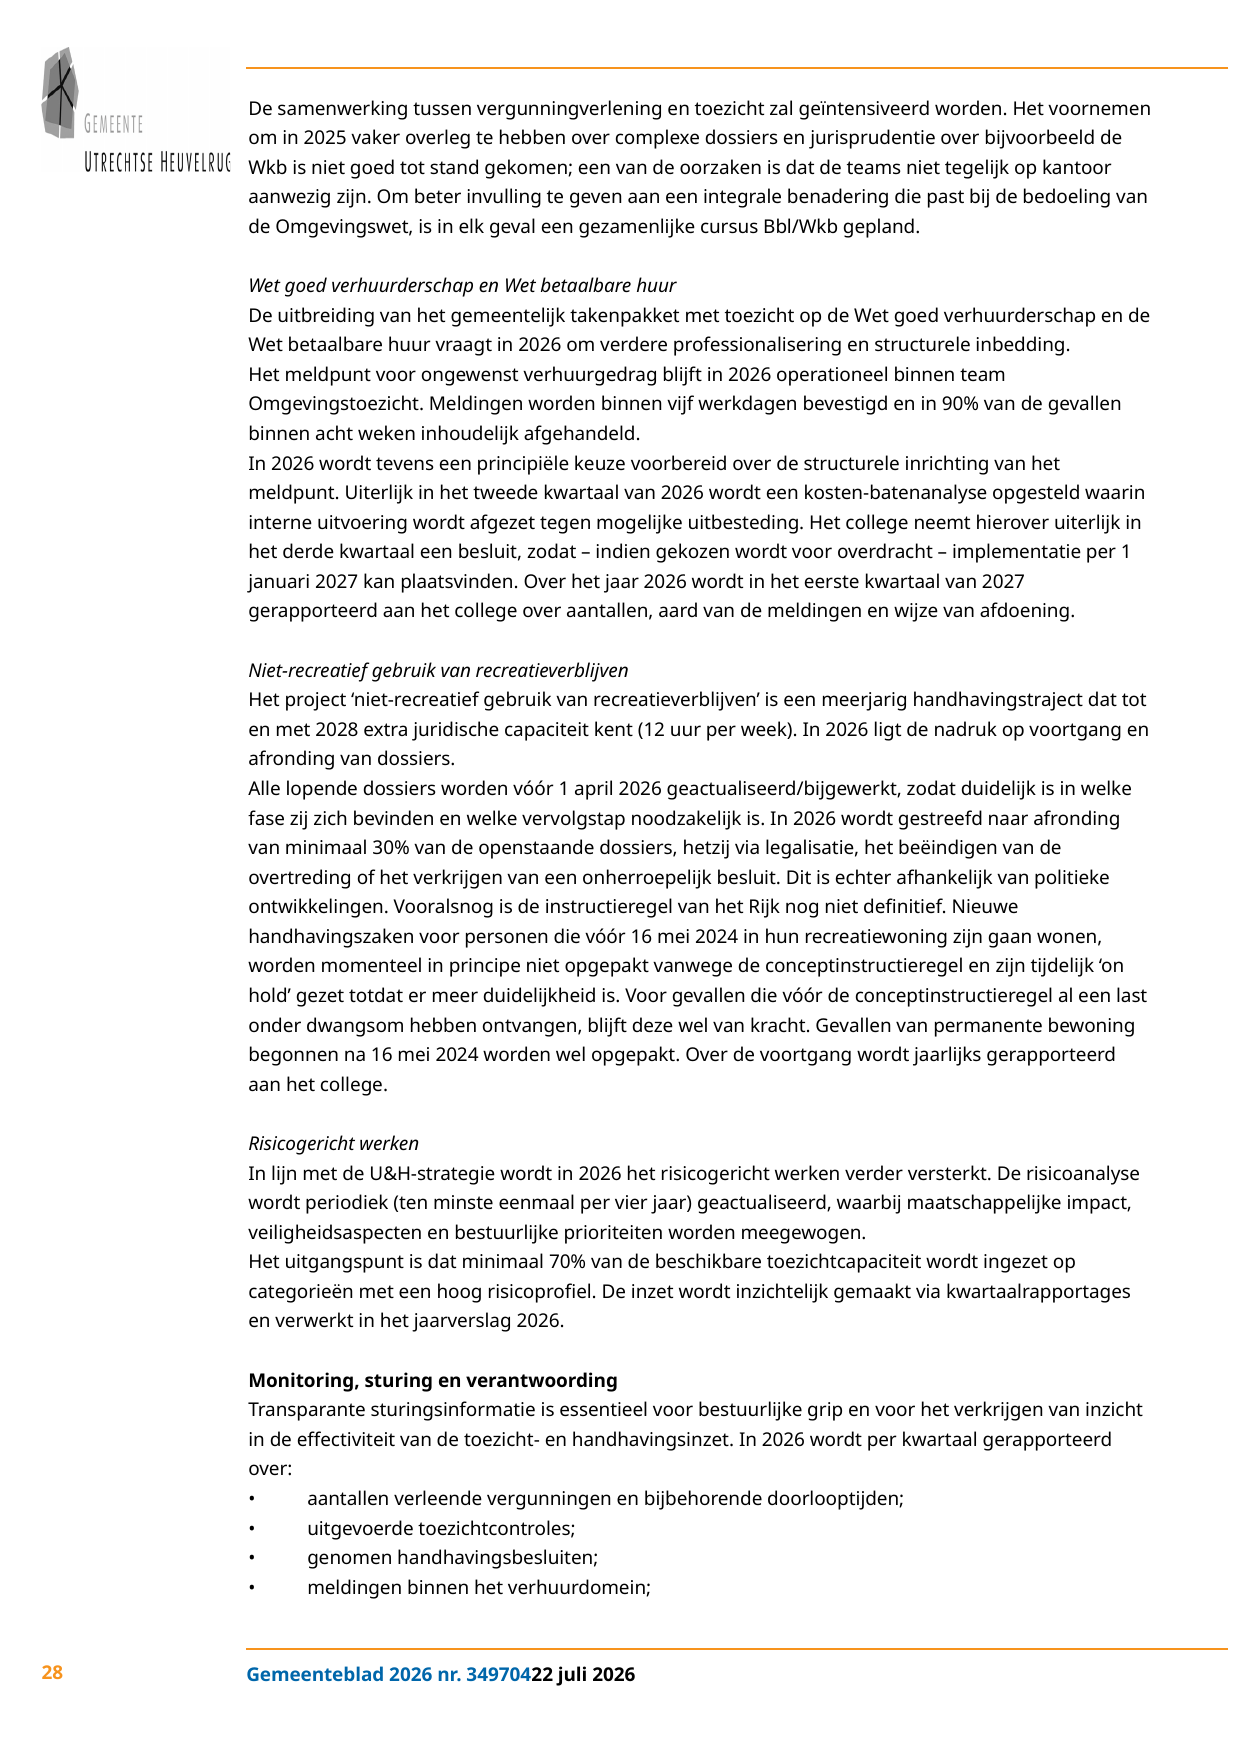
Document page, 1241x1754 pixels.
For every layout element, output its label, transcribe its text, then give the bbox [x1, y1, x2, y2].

text In lijn met de U&H-strategie wordt in 2026 het risicogericht werken verder versterkt. De risicoanalyse wordt periodiek (ten minste eenmaal per vier jaar) geactualiseerd, waarbij maatschappelijke impact, veiligheidsaspecten en bestuurlijke prioriteiten worden meegewogen. [248, 1160, 1152, 1245]
picture [41, 47, 231, 172]
text Alle lopende dossiers worden vóór 1 april 2026 geactualiseerd/bijgewerkt, zodat duidelijk is in welke fase zij zich bevinden en welke vervolgstap noodzakelijk is. In 2026 wordt gestreefd naar afronding van minimaal 30% van de openstaande dossiers, hetzij via legalisatie, het beëindigen van de overtreding of het verkrijgen van een onherroepelijk besluit. Dit is echter afhankelijk van politieke ontwikkelingen. Vooralsnog is de instructieregel van het Rijk nog niet definitief. Nieuwe handhavingszaken voor personen die vóór 16 mei 2024 in hun recreatiewoning zijn gaan wonen, worden momenteel in principe niet opgepakt vanwege de conceptinstructieregel en zijn tijdelijk ‘on hold’ gezet totdat er meer duidelijkheid is. Voor gevallen die vóór de conceptinstructieregel al een last onder dwangsom hebben ontvangen, blijft deze wel van kracht. Gevallen van permanente bewoning begonnen na 16 mei 2024 worden wel opgepakt. Over de voortgang wordt jaarlijks gerapporteerd aan het college. [248, 775, 1152, 1097]
text Transparante sturingsinformatie is essentieel voor bestuurlijke grip en voor het verkrijgen van inzicht in de effectiviteit van de toezicht- en handhavingsinzet. In 2026 wordt per kwartaal gerapporteerd over: [248, 1396, 1152, 1481]
text Het meldpunt voor ongewenst verhuurgedrag blijft in 2026 operationeel binnen team Omgevingstoezicht. Meldingen worden binnen vijf werkdagen bevestigd en in 90% van de gevallen binnen acht weken inhoudelijk afgehandeld. [248, 361, 1152, 446]
text Monitoring, sturing en verantwoording [248, 1367, 1152, 1393]
list meldingen binnen het verhuurdomein; [248, 1574, 1152, 1600]
text Het project ‘niet-recreatief gebruik van recreatieverblijven’ is een meerjarig handhavingstraject dat tot en met 2028 extra juridische capaciteit kent (12 uur per week). In 2026 ligt de nadruk op voortgang en afronding van dossiers. [248, 686, 1152, 771]
list aantallen verleende vergunningen en bijbehorende doorlooptijden; [248, 1485, 1152, 1511]
text De uitbreiding van het gemeentelijk takenpakket met toezicht op de Wet goed verhuurderschap en de Wet betaalbare huur vraagt in 2026 om verdere professionalisering en structurele inbedding. [248, 302, 1152, 357]
text Niet-recreatief gebruik van recreatieverblijven [248, 657, 1152, 683]
list genomen handhavingsbesluiten; [248, 1544, 1152, 1570]
text In 2026 wordt tevens een principiële keuze voorbereid over de structurele inrichting van het meldpunt. Uiterlijk in het tweede kwartaal van 2026 wordt een kosten-batenanalyse opgesteld waarin interne uitvoering wordt afgezet tegen mogelijke uitbesteding. Het college neemt hierover uiterlijk in het derde kwartaal een besluit, zodat – indien gekozen wordt voor overdracht – implementatie per 1 januari 2027 kan plaatsvinden. Over het jaar 2026 wordt in het eerste kwartaal van 2027 gerapporteerd aan het college over aantallen, aard van de meldingen en wijze van afdoening. [248, 450, 1152, 623]
list uitgevoerde toezichtcontroles; [248, 1515, 1152, 1541]
text Risicogericht werken [248, 1130, 1152, 1156]
text Wet goed verhuurderschap en Wet betaalbare huur [248, 272, 1152, 298]
text De samenwerking tussen vergunningverlening en toezicht zal geïntensiveerd worden. Het voornemen om in 2025 vaker overleg te hebben over complexe dossiers en jurisprudentie over bijvoorbeeld de Wkb is niet goed tot stand gekomen; een van de oorzaken is dat de teams niet tegelijk op kantoor aanwezig zijn. Om beter invulling te geven aan een integrale benadering die past bij de bedoeling van de Omgevingswet, is in elk geval een gezamenlijke cursus Bbl/Wkb gepland. [248, 95, 1152, 239]
text Het uitgangspunt is dat minimaal 70% van de beschikbare toezichtcapaciteit wordt ingezet op categorieën met een hoog risicoprofiel. De inzet wordt inzichtelijk gemaakt via kwartaalrapportages en verwerkt in het jaarverslag 2026. [248, 1248, 1152, 1333]
